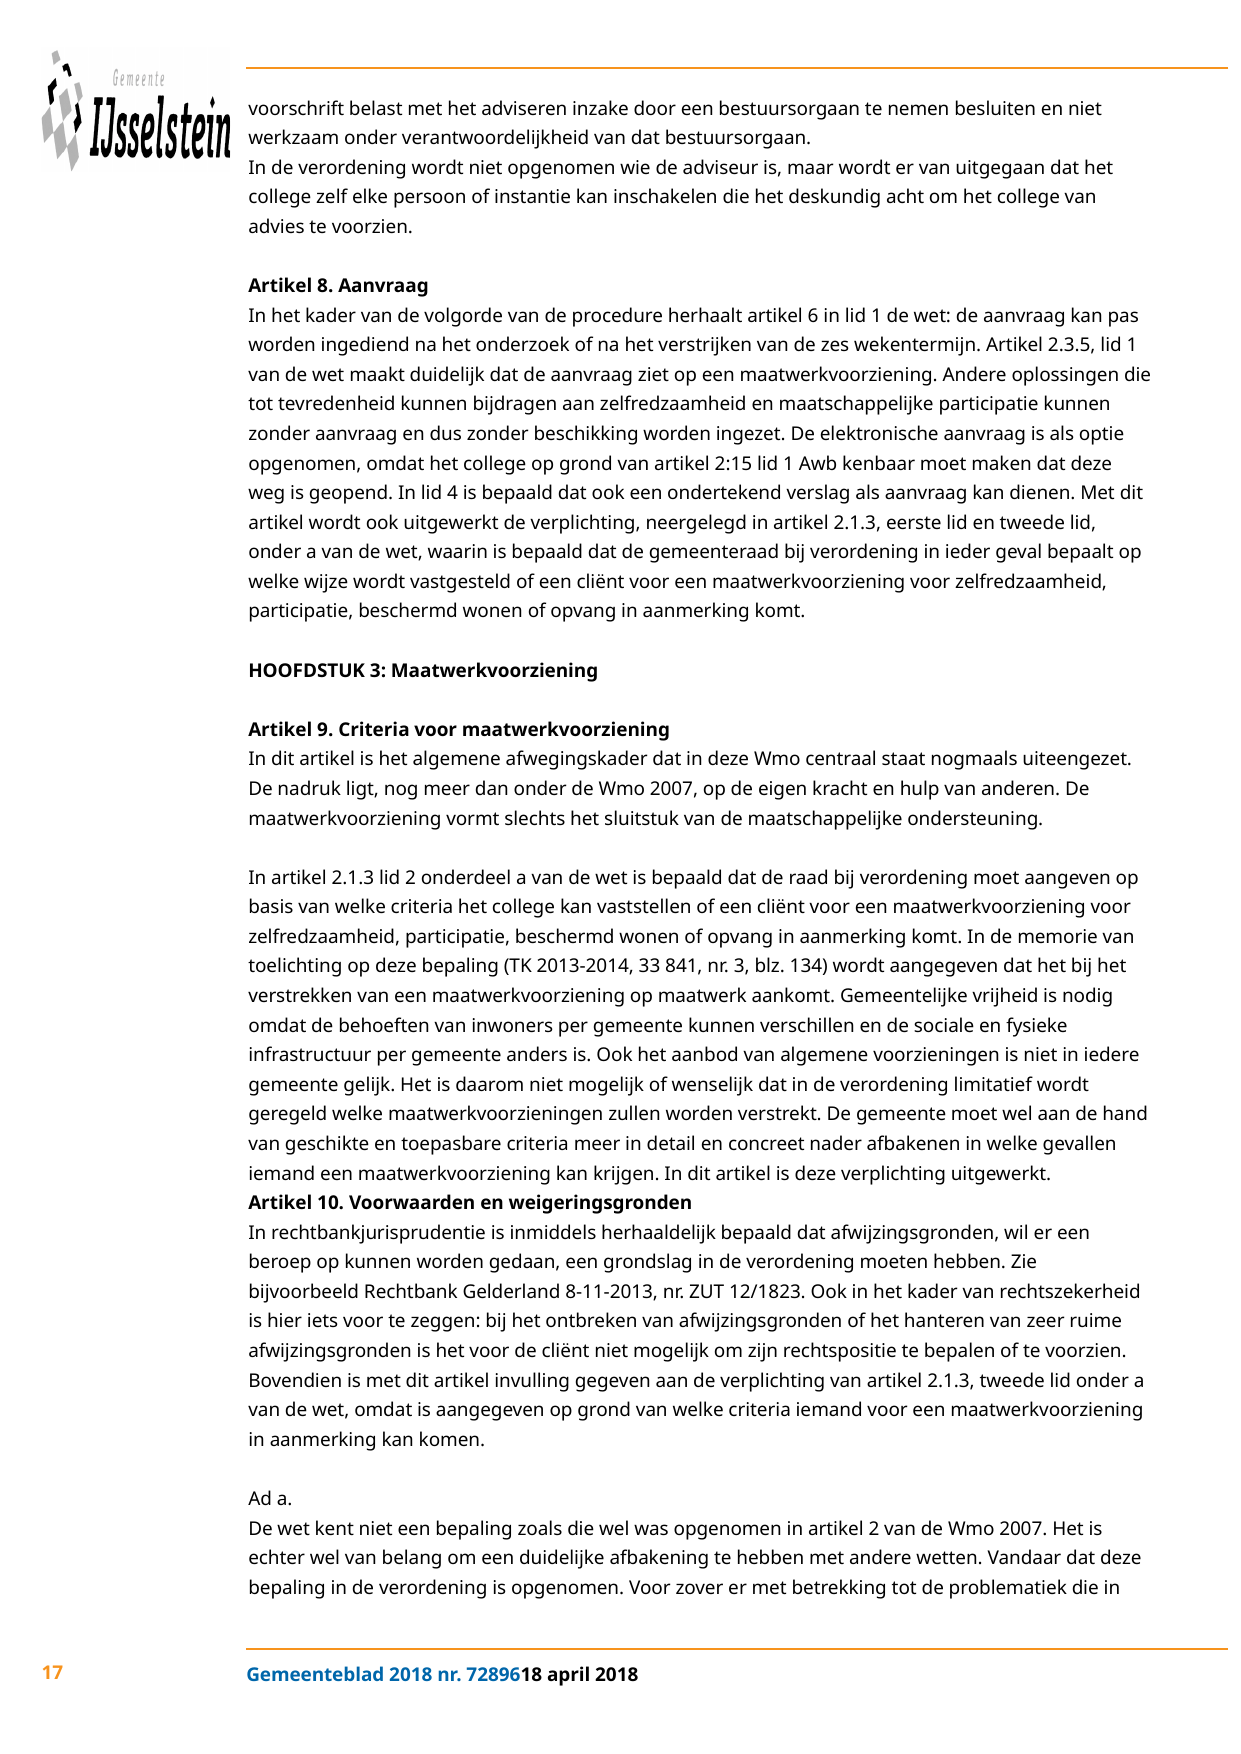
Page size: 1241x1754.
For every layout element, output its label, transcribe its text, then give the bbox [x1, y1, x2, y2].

text Artikel 9. Criteria voor maatwerkvoorziening [248, 716, 1152, 742]
text In rechtbankjurisprudentie is inmiddels herhaaldelijk bepaald dat afwijzingsgronden, wil er een beroep op kunnen worden gedaan, een grondslag in de verordening moeten hebben. Zie bijvoorbeeld Rechtbank Gelderland 8-11-2013, nr. ZUT 12/1823. Ook in het kader van rechtszekerheid is hier iets voor te zeggen: bij het ontbreken van afwijzingsgronden of het hanteren van zeer ruime afwijzingsgronden is het voor de cliënt niet mogelijk om zijn rechtspositie te bepalen of te voorzien. Bovendien is met dit artikel invulling gegeven aan de verplichting van artikel 2.1.3, tweede lid onder a van de wet, omdat is aangegeven op grond van welke criteria iemand voor een maatwerkvoorziening in aanmerking kan komen. [248, 1219, 1152, 1452]
text Artikel 8. Aanvraag [248, 272, 1152, 298]
text HOOFDSTUK 3: Maatwerkvoorziening [248, 657, 1152, 683]
picture [41, 47, 231, 172]
text In het kader van de volgorde van de procedure herhaalt artikel 6 in lid 1 de wet: de aanvraag kan pas worden ingediend na het onderzoek of na het verstrijken van de zes wekentermijn. Artikel 2.3.5, lid 1 van de wet maakt duidelijk dat de aanvraag ziet op een maatwerkvoorziening. Andere oplossingen die tot tevredenheid kunnen bijdragen aan zelfredzaamheid en maatschappelijke participatie kunnen zonder aanvraag en dus zonder beschikking worden ingezet. De elektronische aanvraag is als optie opgenomen, omdat het college op grond van artikel 2:15 lid 1 Awb kenbaar moet maken dat deze weg is geopend. In lid 4 is bepaald dat ook een ondertekend verslag als aanvraag kan dienen. Met dit artikel wordt ook uitgewerkt de verplichting, neergelegd in artikel 2.1.3, eerste lid en tweede lid, onder a van de wet, waarin is bepaald dat de gemeenteraad bij verordening in ieder geval bepaalt op welke wijze wordt vastgesteld of een cliënt voor een maatwerkvoorziening voor zelfredzaamheid, participatie, beschermd wonen of opvang in aanmerking komt. [248, 302, 1152, 623]
text Ad a. [248, 1485, 1152, 1511]
text De wet kent niet een bepaling zoals die wel was opgenomen in artikel 2 van de Wmo 2007. Het is echter wel van belang om een duidelijke afbakening te hebben met andere wetten. Vandaar dat deze bepaling in de verordening is opgenomen. Voor zover er met betrekking tot de problematiek die in [248, 1515, 1152, 1600]
text In dit artikel is het algemene afwegingskader dat in deze Wmo centraal staat nogmaals uiteengezet. De nadruk ligt, nog meer dan onder de Wmo 2007, op de eigen kracht en hulp van anderen. De maatwerkvoorziening vormt slechts het sluitstuk van de maatschappelijke ondersteuning. [248, 746, 1152, 831]
text Artikel 10. Voorwaarden en weigeringsgronden [248, 1189, 1152, 1215]
text voorschrift belast met het adviseren inzake door een bestuursorgaan te nemen besluiten en niet werkzaam onder verantwoordelijkheid van dat bestuursorgaan. [248, 95, 1152, 150]
text In de verordening wordt niet opgenomen wie de adviseur is, maar wordt er van uitgegaan dat het college zelf elke persoon of instantie kan inschakelen die het deskundig acht om het college van advies te voorzien. [248, 154, 1152, 239]
text In artikel 2.1.3 lid 2 onderdeel a van de wet is bepaald dat de raad bij verordening moet aangeven op basis van welke criteria het college kan vaststellen of een cliënt voor een maatwerkvoorziening voor zelfredzaamheid, participatie, beschermd wonen of opvang in aanmerking komt. In de memorie van toelichting op deze bepaling (TK 2013-2014, 33 841, nr. 3, blz. 134) wordt aangegeven dat het bij het verstrekken van een maatwerkvoorziening op maatwerk aankomt. Gemeentelijke vrijheid is nodig omdat de behoeften van inwoners per gemeente kunnen verschillen en de sociale en fysieke infrastructuur per gemeente anders is. Ook het aanbod van algemene voorzieningen is niet in iedere gemeente gelijk. Het is daarom niet mogelijk of wenselijk dat in de verordening limitatief wordt geregeld welke maatwerkvoorzieningen zullen worden verstrekt. De gemeente moet wel aan de hand van geschikte en toepasbare criteria meer in detail en concreet nader afbakenen in welke gevallen iemand een maatwerkvoorziening kan krijgen. In dit artikel is deze verplichting uitgewerkt. [248, 864, 1152, 1186]
